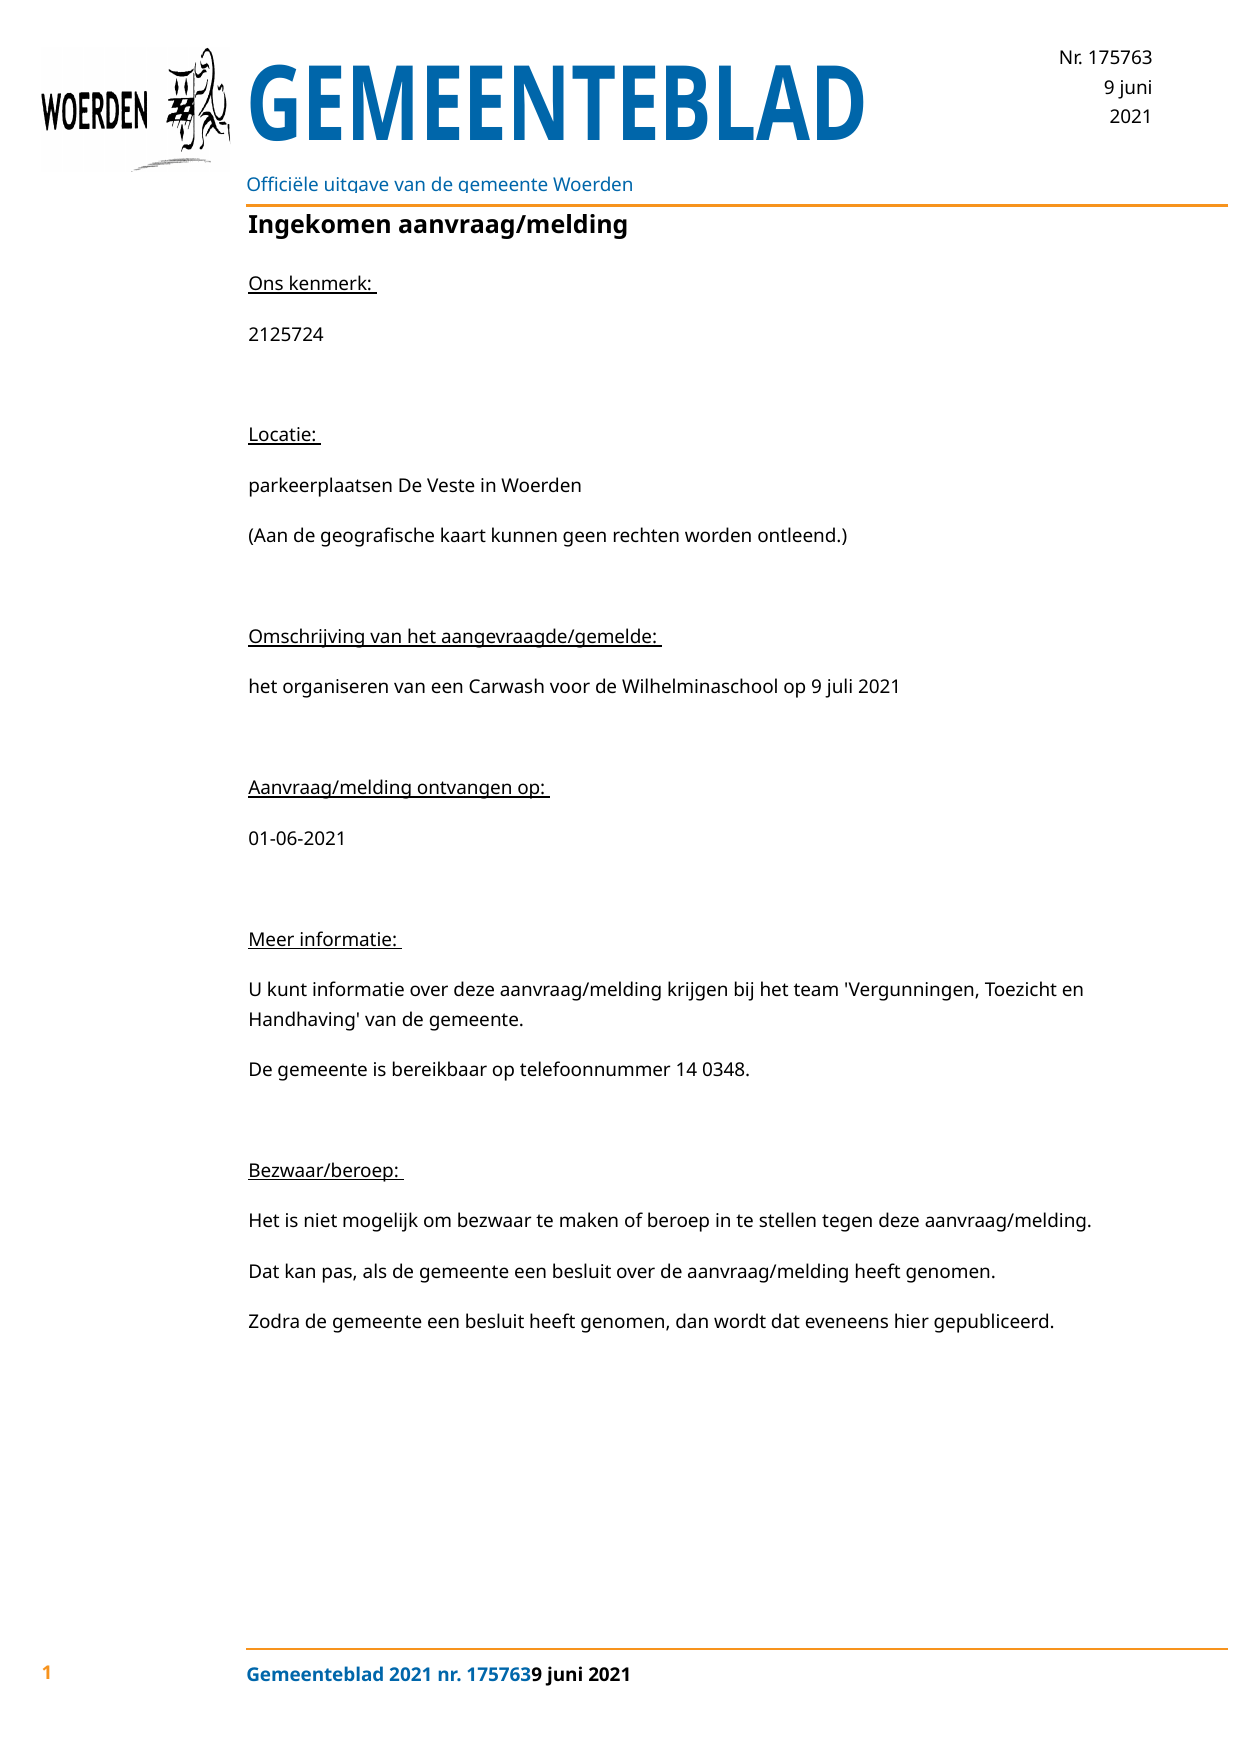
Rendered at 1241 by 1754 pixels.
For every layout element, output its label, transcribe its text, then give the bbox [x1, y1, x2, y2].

text Omschrijving van het aangevraagde/gemelde: [248, 623, 1152, 649]
text Dat kan pas, als de gemeente een besluit over de aanvraag/melding heeft genomen. [248, 1258, 1152, 1283]
picture [41, 47, 231, 172]
text 01-06-2021 [248, 825, 1152, 851]
text het organiseren van een Carwash voor de Wilhelminaschool op 9 juli 2021 [248, 674, 1152, 699]
text (Aan de geografische kaart kunnen geen rechten worden ontleend.) [248, 522, 1152, 548]
text Het is niet mogelijk om bezwaar te maken of beroep in te stellen tegen deze aanvraag/melding. [248, 1207, 1152, 1233]
text Meer informatie: [248, 926, 1152, 951]
text Aanvraag/melding ontvangen op: [248, 774, 1152, 800]
text 2125724 [248, 321, 1152, 346]
text Ingekomen aanvraag/melding [248, 207, 1152, 241]
text Locatie: [248, 422, 1152, 447]
text Bezwaar/beroep: [248, 1157, 1152, 1183]
text U kunt informatie over deze aanvraag/melding krijgen bij het team 'Vergunningen, Toezicht en Handhaving' van de gemeente. [248, 976, 1152, 1031]
text parkeerplaatsen De Veste in Woerden [248, 472, 1152, 498]
text Zodra de gemeente een besluit heeft genomen, dan wordt dat eveneens hier gepubliceerd. [248, 1308, 1152, 1334]
text Ons kenmerk: [248, 270, 1152, 296]
text De gemeente is bereikbaar op telefoonnummer 14 0348. [248, 1056, 1152, 1082]
